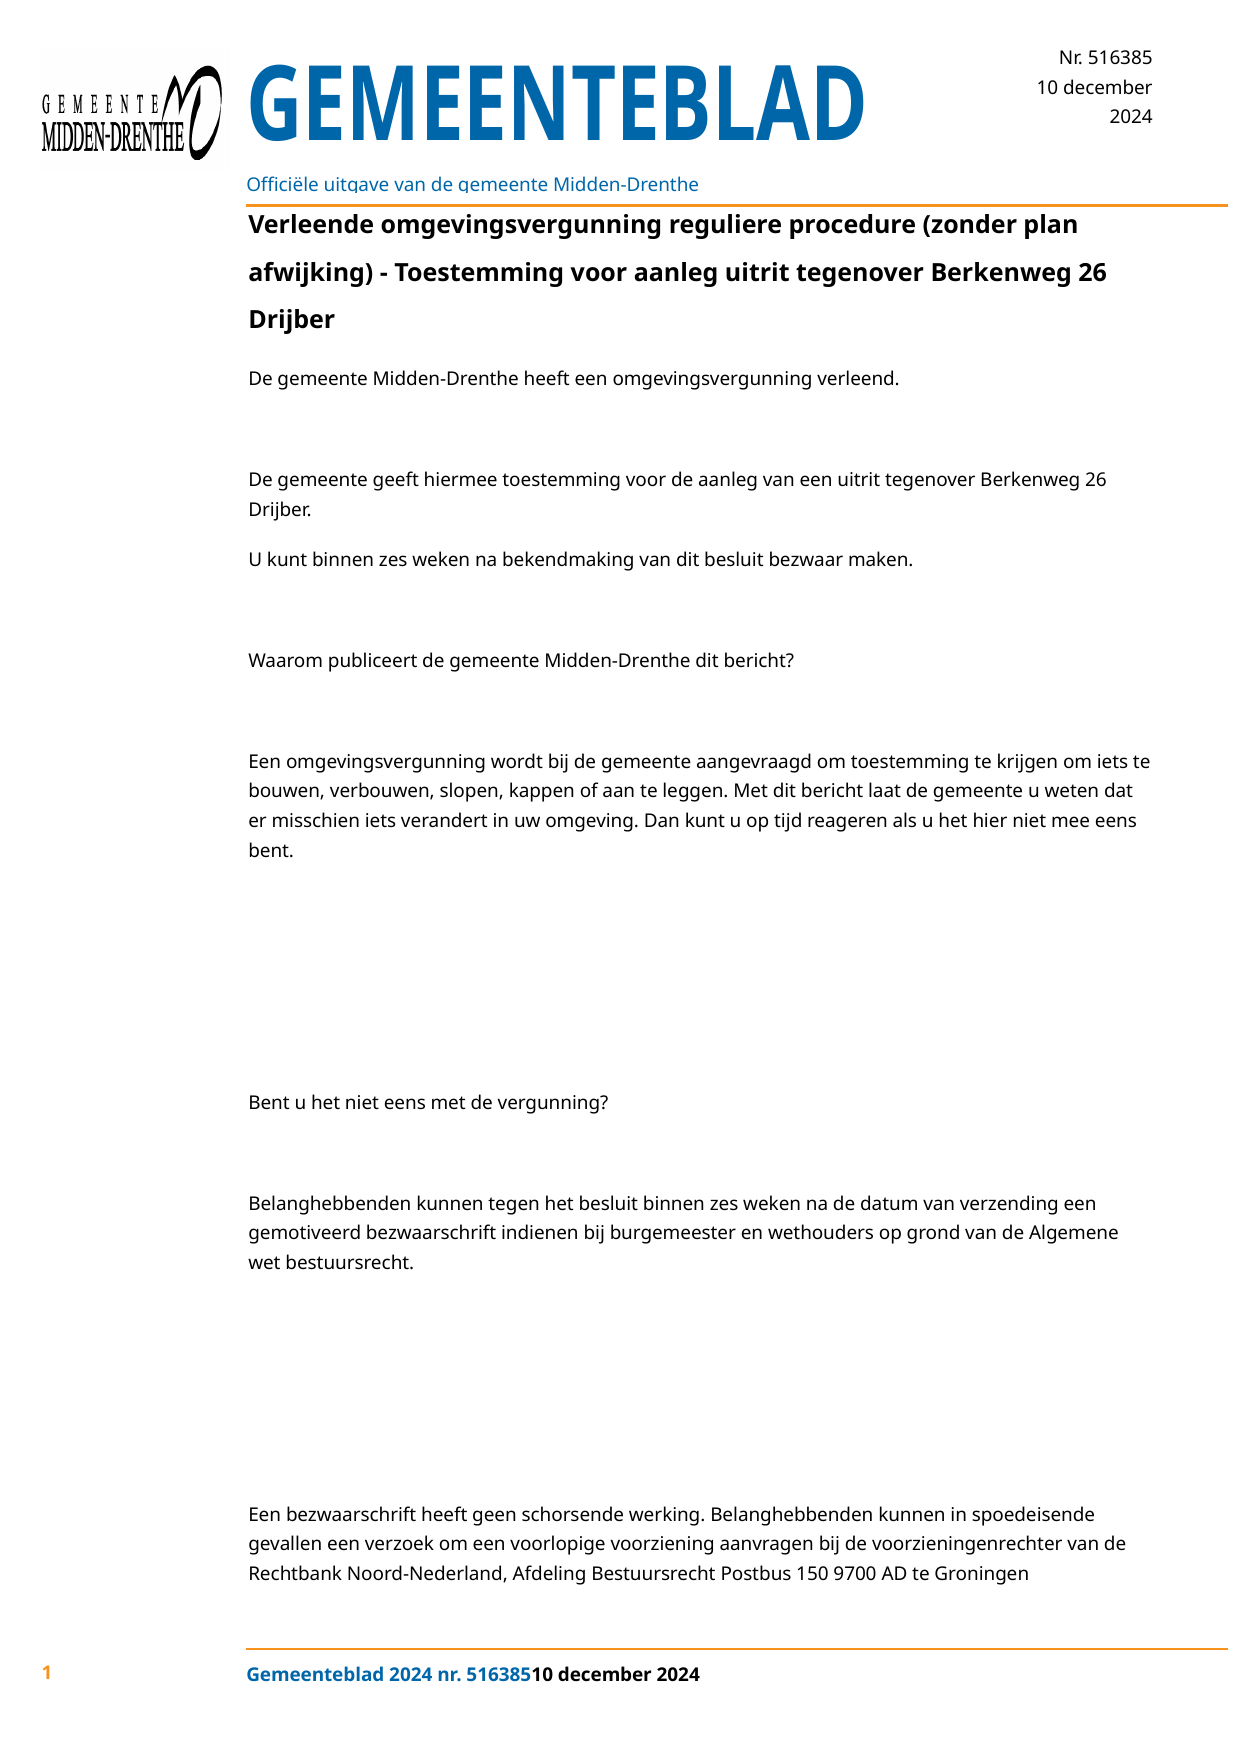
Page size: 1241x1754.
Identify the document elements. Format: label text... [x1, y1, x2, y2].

text De gemeente geeft hiermee toestemming voor de aanleg van een uitrit tegenover Berkenweg 26 Drijber. [248, 466, 1152, 522]
picture [41, 47, 231, 172]
text Belanghebbenden kunnen tegen het besluit binnen zes weken na de datum van verzending een gemotiveerd bezwaarschrift indienen bij burgemeester en wethouders op grond van de Algemene wet bestuursrecht. [248, 1190, 1152, 1274]
text De gemeente Midden-Drenthe heeft een omgevingsvergunning verleend. [248, 366, 1152, 391]
text Verleende omgevingsvergunning reguliere procedure (zonder plan afwijking) - Toestemming voor aanleg uitrit tegenover Berkenweg 26 Drijber [248, 207, 1152, 336]
text Een omgevingsvergunning wordt bij de gemeente aangevraagd om toestemming te krijgen om iets te bouwen, verbouwen, slopen, kappen of aan te leggen. Met dit bericht laat de gemeente u weten dat er misschien iets verandert in uw omgeving. Dan kunt u op tijd reageren als u het hier niet mee eens bent. [248, 748, 1152, 862]
text Bent u het niet eens met de vergunning? [248, 1089, 1152, 1114]
text Een bezwaarschrift heeft geen schorsende werking. Belanghebbenden kunnen in spoedeisende gevallen een verzoek om een voorlopige voorziening aanvragen bij de voorzieningenrechter van de Rechtbank Noord-Nederland, Afdeling Bestuursrecht Postbus 150 9700 AD te Groningen [248, 1501, 1152, 1586]
text Waarom publiceert de gemeente Midden-Drenthe dit bericht? [248, 647, 1152, 673]
text U kunt binnen zes weken na bekendmaking van dit besluit bezwaar maken. [248, 546, 1152, 572]
